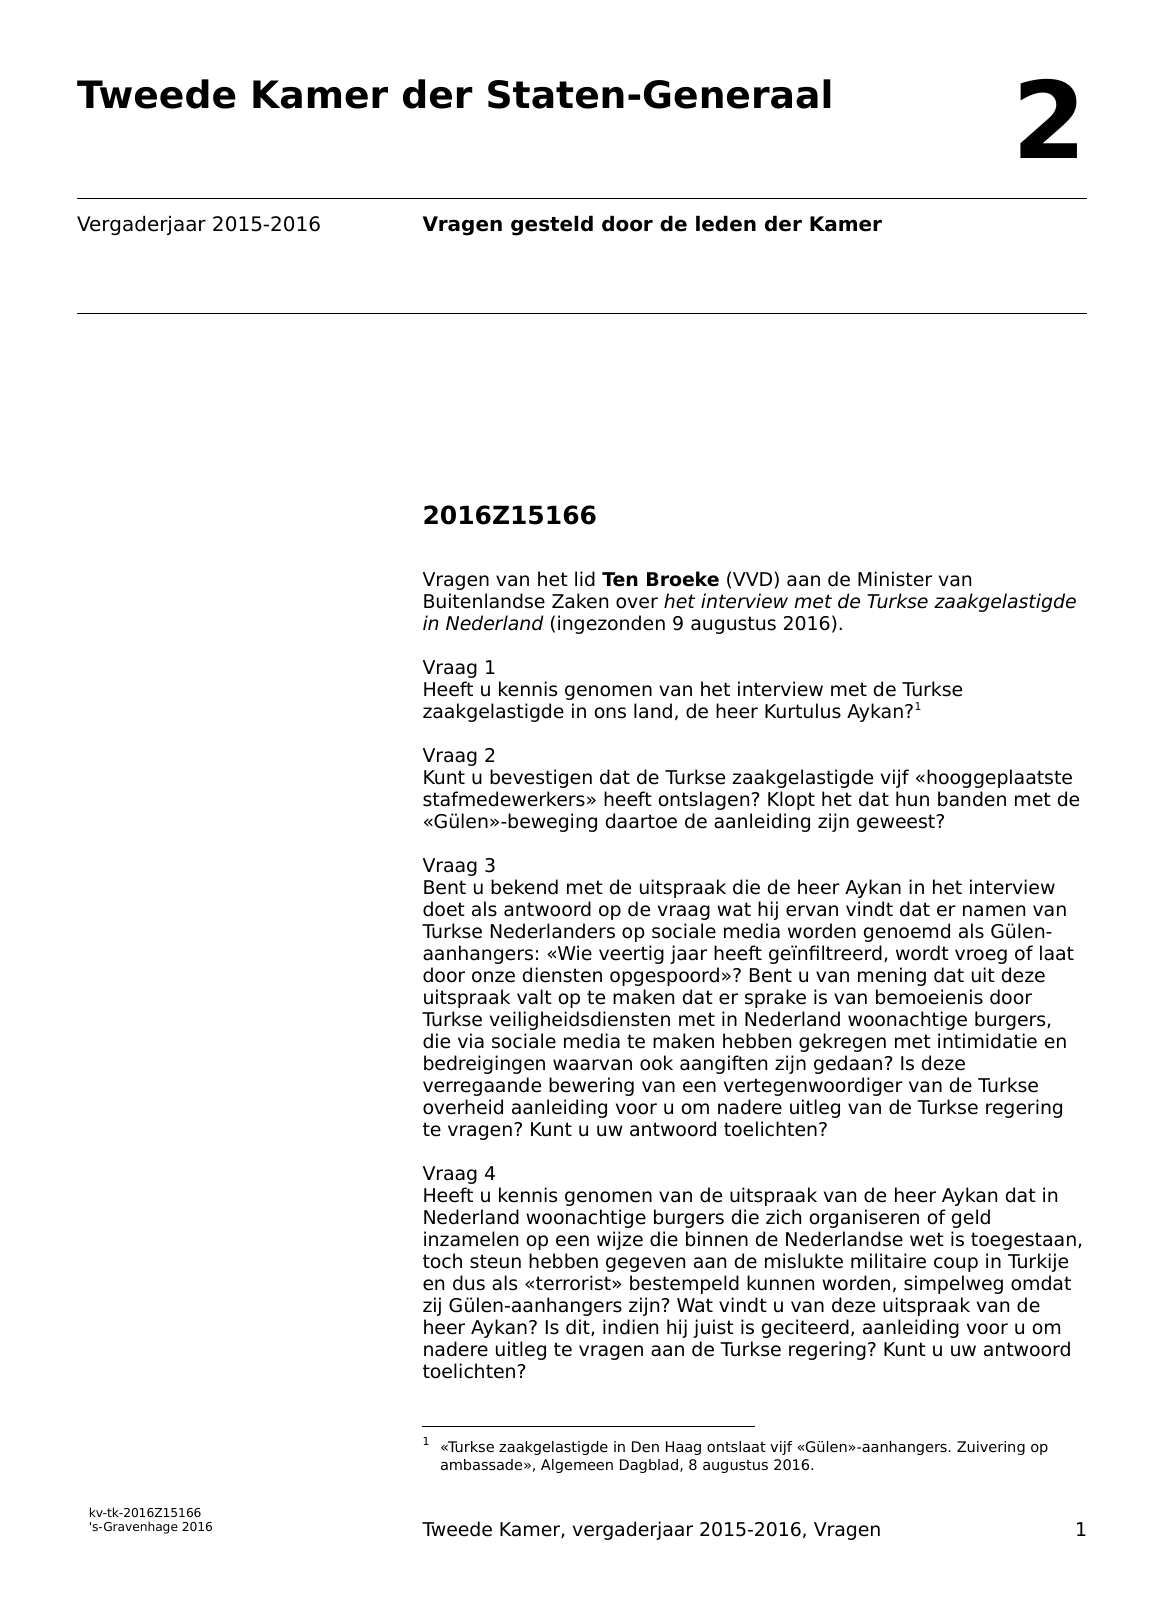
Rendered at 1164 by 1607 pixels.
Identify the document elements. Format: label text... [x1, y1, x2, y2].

table_cell Vragen gesteld door de leden der Kamer [422, 199, 1087, 313]
text Vraag 3 [422, 855, 1087, 877]
text Vragen van het lid Ten Broeke (VVD) aan de Minister van Buitenlandse Zaken over het interview met de Turkse zaakgelastigde in Nederland (ingezonden 9 augustus 2016). [422, 569, 1087, 635]
text 2016Z15166 [422, 501, 1087, 531]
text Vraag 2 [422, 745, 1087, 767]
text Vraag 1 [422, 657, 1087, 679]
text Bent u bekend met de uitspraak die de heer Aykan in het interview doet als antwoord op de vraag wat hij ervan vindt dat er namen van Turkse Nederlanders op sociale media worden genoemd als Gülen-aanhangers: «Wie veertig jaar heeft geïnfiltreerd, wordt vroeg of laat door onze diensten opgespoord»? Bent u van mening dat uit deze uitspraak valt op te maken dat er sprake is van bemoeienis door Turkse veiligheidsdiensten met in Nederland woonachtige burgers, die via sociale media te maken hebben gekregen met intimidatie en bedreigingen waarvan ook aangiften zijn gedaan? Is deze verregaande bewering van een vertegenwoordiger van de Turkse overheid aanleiding voor u om nadere uitleg van de Turkse regering te vragen? Kunt u uw antwoord toelichten? [422, 877, 1087, 1141]
text Kunt u bevestigen dat de Turkse zaakgelastigde vijf «hooggeplaatste stafmedewerkers» heeft ontslagen? Klopt het dat hun banden met de «Gülen»-beweging daartoe de aanleiding zijn geweest? [422, 767, 1087, 833]
text Heeft u kennis genomen van het interview met de Turkse zaakgelastigde in ons land, de heer Kurtulus Aykan? [422, 679, 1087, 723]
table_header Tweede Kamer der Staten-Generaal [77, 59, 886, 198]
table_header 2 [886, 59, 1087, 198]
text kv-tk-2016Z15166 [88, 1506, 323, 1520]
table_cell Vergaderjaar 2015-2016 [77, 199, 422, 313]
text Heeft u kennis genomen van de uitspraak van de heer Aykan dat in Nederland woonachtige burgers die zich organiseren of geld inzamelen op een wijze die binnen de Nederlandse wet is toegestaan, toch steun hebben gegeven aan de mislukte militaire coup in Turkije en dus als «terrorist» bestempeld kunnen worden, simpelweg omdat zij Gülen-aanhangers zijn? Wat vindt u van deze uitspraak van de heer Aykan? Is dit, indien hij juist is geciteerd, aanleiding voor u om nadere uitleg te vragen aan de Turkse regering? Kunt u uw antwoord toelichten? [422, 1185, 1087, 1383]
text Vraag 4 [422, 1163, 1087, 1185]
text 's-Gravenhage 2016 [88, 1520, 323, 1534]
text «Turkse zaakgelastigde in Den Haag ontslaat vijf «Gülen»-aanhangers. Zuivering op ambassade», Algemeen Dagblad, 8 augustus 2016. [422, 1435, 1087, 1474]
